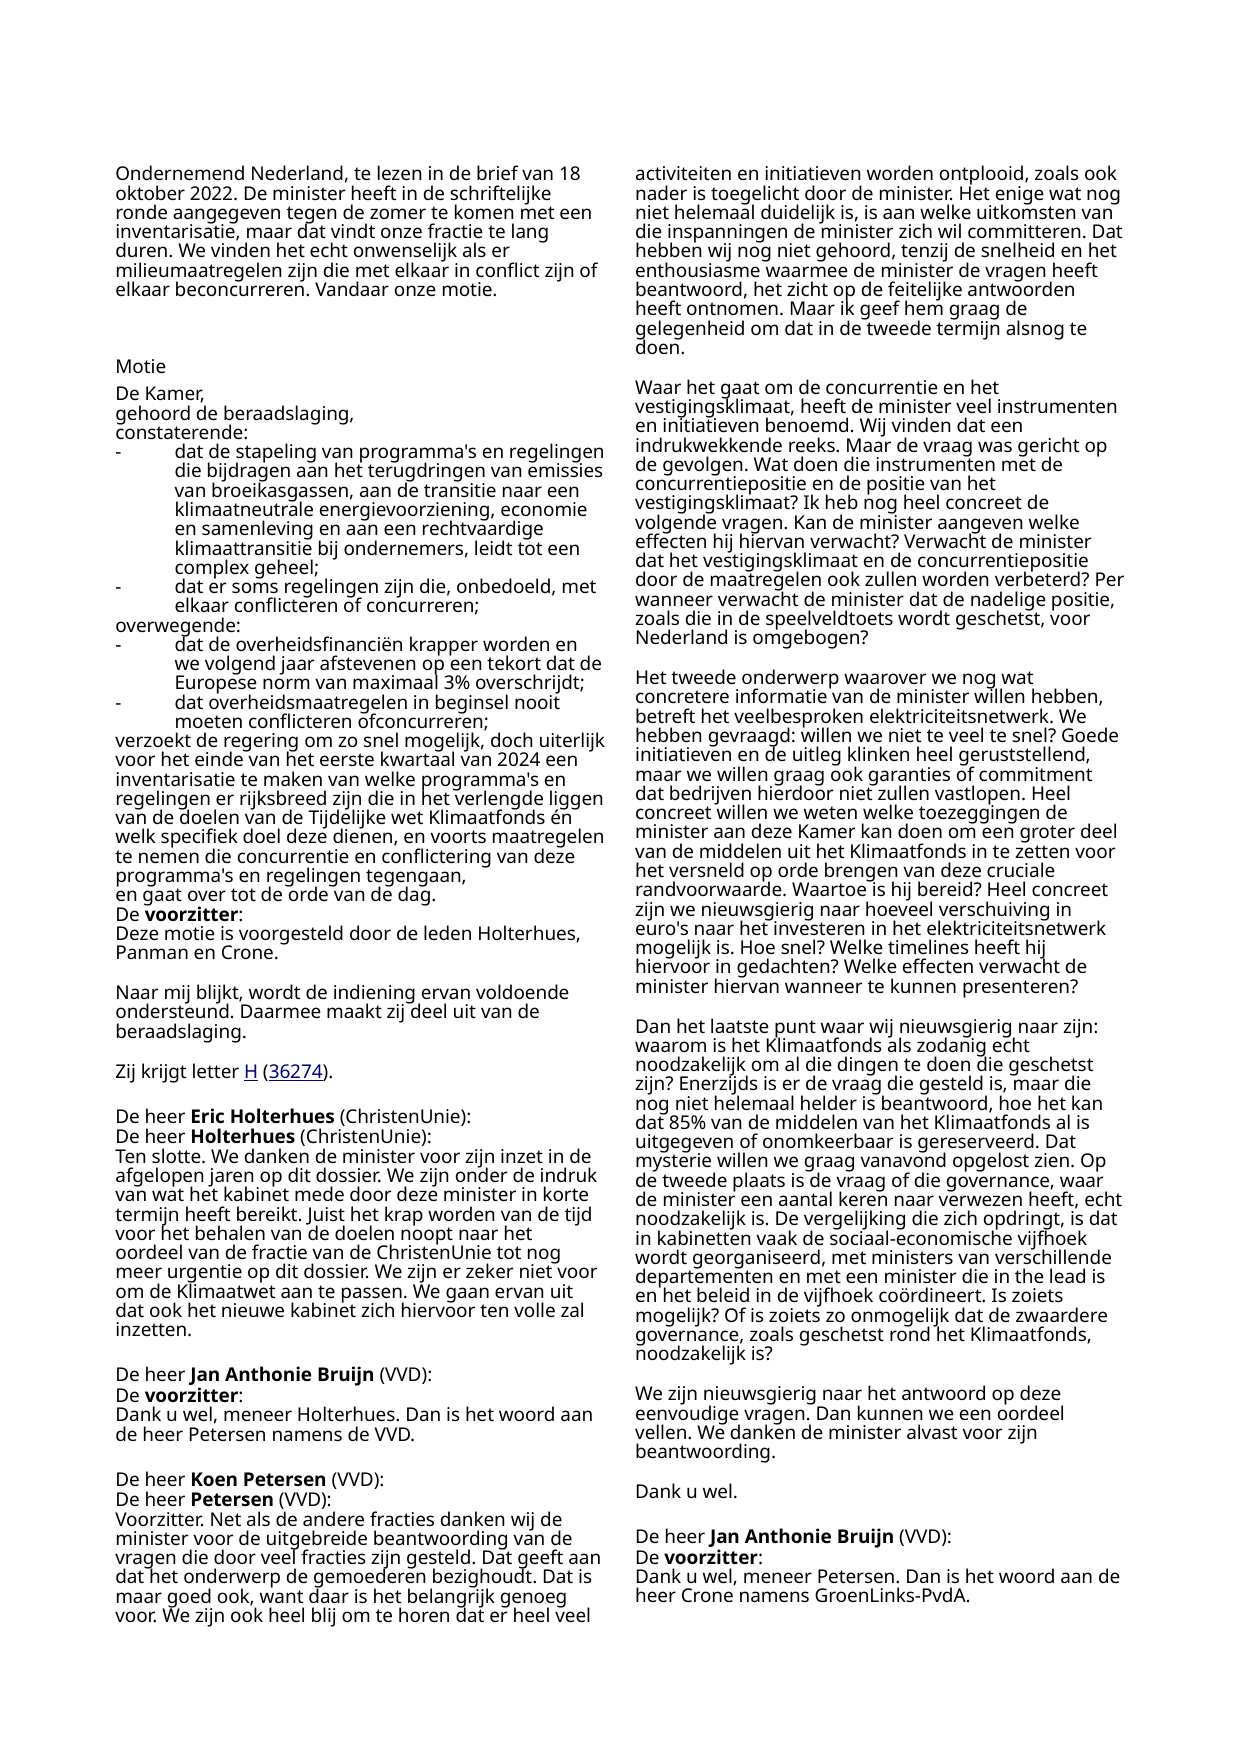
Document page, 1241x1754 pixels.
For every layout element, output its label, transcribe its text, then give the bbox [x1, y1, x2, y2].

text De heer Jan Anthonie Bruijn (VVD): [635, 1523, 1125, 1549]
text De Kamer, [115, 385, 605, 404]
text Dank u wel, meneer Petersen. Dan is het woord aan de heer Crone namens GroenLinks-PvdA. [635, 1568, 1125, 1607]
text gehoord de beraadslaging, [115, 404, 605, 424]
text Ten slotte. We danken de minister voor zijn inzet in de afgelopen jaren op dit dossier. We zijn onder de indruk van wat het kabinet mede door deze minister in korte termijn heeft bereikt. Juist het krap worden van de tijd voor het behalen van de doelen noopt naar het oordeel van de fractie van de ChristenUnie tot nog meer urgentie op dit dossier. We zijn er zeker niet voor om de Klimaatwet aan te passen. We gaan ervan uit dat ook het nieuwe kabinet zich hiervoor ten volle zal inzetten. [115, 1148, 605, 1341]
text Dan het laatste punt waar wij nieuwsgierig naar zijn: waarom is het Klimaatfonds als zodanig echt noodzakelijk om al die dingen te doen die geschetst zijn? Enerzijds is er de vraag die gesteld is, maar die nog niet helemaal helder is beantwoord, hoe het kan dat 85% van de middelen van het Klimaatfonds al is uitgegeven of onomkeerbaar is gereserveerd. Dat mysterie willen we graag vanavond opgelost zien. Op de tweede plaats is de vraag of die governance, waar de minister een aantal keren naar verwezen heeft, echt noodzakelijk is. De vergelijking die zich opdringt, is dat in kabinetten vaak de sociaal-economische vijfhoek wordt georganiseerd, met ministers van verschillende departementen en met een minister die in the lead is en het beleid in de vijfhoek coördineert. Is zoiets mogelijk? Of is zoiets zo onmogelijk dat de zwaardere governance, zoals geschetst rond het Klimaatfonds, noodzakelijk is? [635, 1018, 1125, 1364]
text Zij krijgt letter H (36274). [115, 1063, 605, 1082]
text Motie [115, 354, 605, 379]
text overwegende: [115, 617, 605, 636]
text verzoekt de regering om zo snel mogelijk, doch uiterlijk voor het einde van het eerste kwartaal van 2024 een inventarisatie te maken van welke programma's en regelingen er rijksbreed zijn die in het verlengde liggen van de doelen van de Tijdelijke wet Klimaatfonds én welk specifiek doel deze dienen, en voorts maatregelen te nemen die concurrentie en conflictering van deze programma's en regelingen tegengaan, [115, 732, 605, 886]
text en gaat over tot de orde van de dag. [115, 886, 605, 906]
text constaterende: [115, 424, 605, 443]
text activiteiten en initiatieven worden ontplooid, zoals ook nader is toegelicht door de minister. Het enige wat nog niet helemaal duidelijk is, is aan welke uitkomsten van die inspanningen de minister zich wil committeren. Dat hebben wij nog niet gehoord, tenzij de snelheid en het enthousiasme waarmee de minister de vragen heeft beantwoord, het zicht op de feitelijke antwoorden heeft ontnomen. Maar ik geef hem graag de gelegenheid om dat in de tweede termijn alsnog te doen. [635, 165, 1125, 358]
list dat overheidsmaatregelen in beginsel nooit moeten conflicteren ofconcurreren; [115, 694, 605, 732]
text De heer Holterhues (ChristenUnie): [115, 1128, 605, 1148]
text De voorzitter: [115, 1387, 605, 1406]
text Deze motie is voorgesteld door de leden Holterhues, Panman en Crone. [115, 925, 605, 963]
text De heer Koen Petersen (VVD): [115, 1466, 605, 1491]
text De heer Petersen (VVD): [115, 1491, 605, 1511]
text Naar mij blijkt, wordt de indiening ervan voldoende ondersteund. Daarmee maakt zij deel uit van de beraadslaging. [115, 984, 605, 1042]
text We zijn nieuwsgierig naar het antwoord op deze eenvoudige vragen. Dan kunnen we een oordeel vellen. We danken de minister alvast voor zijn beantwoording. [635, 1385, 1125, 1462]
list dat de overheidsfinanciën krapper worden en we volgend jaar afstevenen op een tekort dat de Europese norm van maximaal 3% overschrijdt; [115, 636, 605, 694]
list dat er soms regelingen zijn die, onbedoeld, met elkaar conflicteren of concurreren; [115, 578, 605, 617]
text Het tweede onderwerp waarover we nog wat concretere informatie van de minister willen hebben, betreft het veelbesproken elektriciteitsnetwerk. We hebben gevraagd: willen we niet te veel te snel? Goede initiatieven en de uitleg klinken heel geruststellend, maar we willen graag ook garanties of commitment dat bedrijven hierdoor niet zullen vastlopen. Heel concreet willen we weten welke toezeggingen de minister aan deze Kamer kan doen om een groter deel van de middelen uit het Klimaatfonds in te zetten voor het versneld op orde brengen van deze cruciale randvoorwaarde. Waartoe is hij bereid? Heel concreet zijn we nieuwsgierig naar hoeveel verschuiving in euro's naar het investeren in het elektriciteitsnetwerk mogelijk is. Hoe snel? Welke timelines heeft hij hiervoor in gedachten? Welke effecten verwacht de minister hiervan wanneer te kunnen presenteren? [635, 669, 1125, 997]
text Waar het gaat om de concurrentie en het vestigingsklimaat, heeft de minister veel instrumenten en initiatieven benoemd. Wij vinden dat een indrukwekkende reeks. Maar de vraag was gericht op de gevolgen. Wat doen die instrumenten met de concurrentiepositie en de positie van het vestigingsklimaat? Ik heb nog heel concreet de volgende vragen. Kan de minister aangeven welke effecten hij hiervan verwacht? Verwacht de minister dat het vestigingsklimaat en de concurrentiepositie door de maatregelen ook zullen worden verbeterd? Per wanneer verwacht de minister dat de nadelige positie, zoals die in de speelveldtoets wordt geschetst, voor Nederland is omgebogen? [635, 379, 1125, 648]
text De voorzitter: [115, 906, 605, 925]
text De heer Eric Holterhues (ChristenUnie): [115, 1103, 605, 1128]
text Ondernemend Nederland, te lezen in de brief van 18 oktober 2022. De minister heeft in de schriftelijke ronde aangegeven tegen de zomer te komen met een inventarisatie, maar dat vindt onze fractie te lang duren. We vinden het echt onwenselijk als er milieumaatregelen zijn die met elkaar in conflict zijn of elkaar beconcurreren. Vandaar onze motie. [115, 165, 605, 300]
text Dank u wel. [635, 1483, 1125, 1502]
list dat de stapeling van programma's en regelingen die bijdragen aan het terugdringen van emissies van broeikasgassen, aan de transitie naar een klimaatneutrale energievoorziening, economie en samenleving en aan een rechtvaardige klimaattransitie bij ondernemers, leidt tot een complex geheel; [115, 443, 605, 578]
text Voorzitter. Net als de andere fracties danken wij de minister voor de uitgebreide beantwoording van de vragen die door veel fracties zijn gesteld. Dat geeft aan dat het onderwerp de gemoederen bezighoudt. Dat is maar goed ook, want daar is het belangrijk genoeg voor. We zijn ook heel blij om te horen dat er heel veel [115, 1511, 605, 1626]
text De heer Jan Anthonie Bruijn (VVD): [115, 1361, 605, 1387]
text De voorzitter: [635, 1549, 1125, 1568]
text Dank u wel, meneer Holterhues. Dan is het woord aan de heer Petersen namens de VVD. [115, 1406, 605, 1445]
